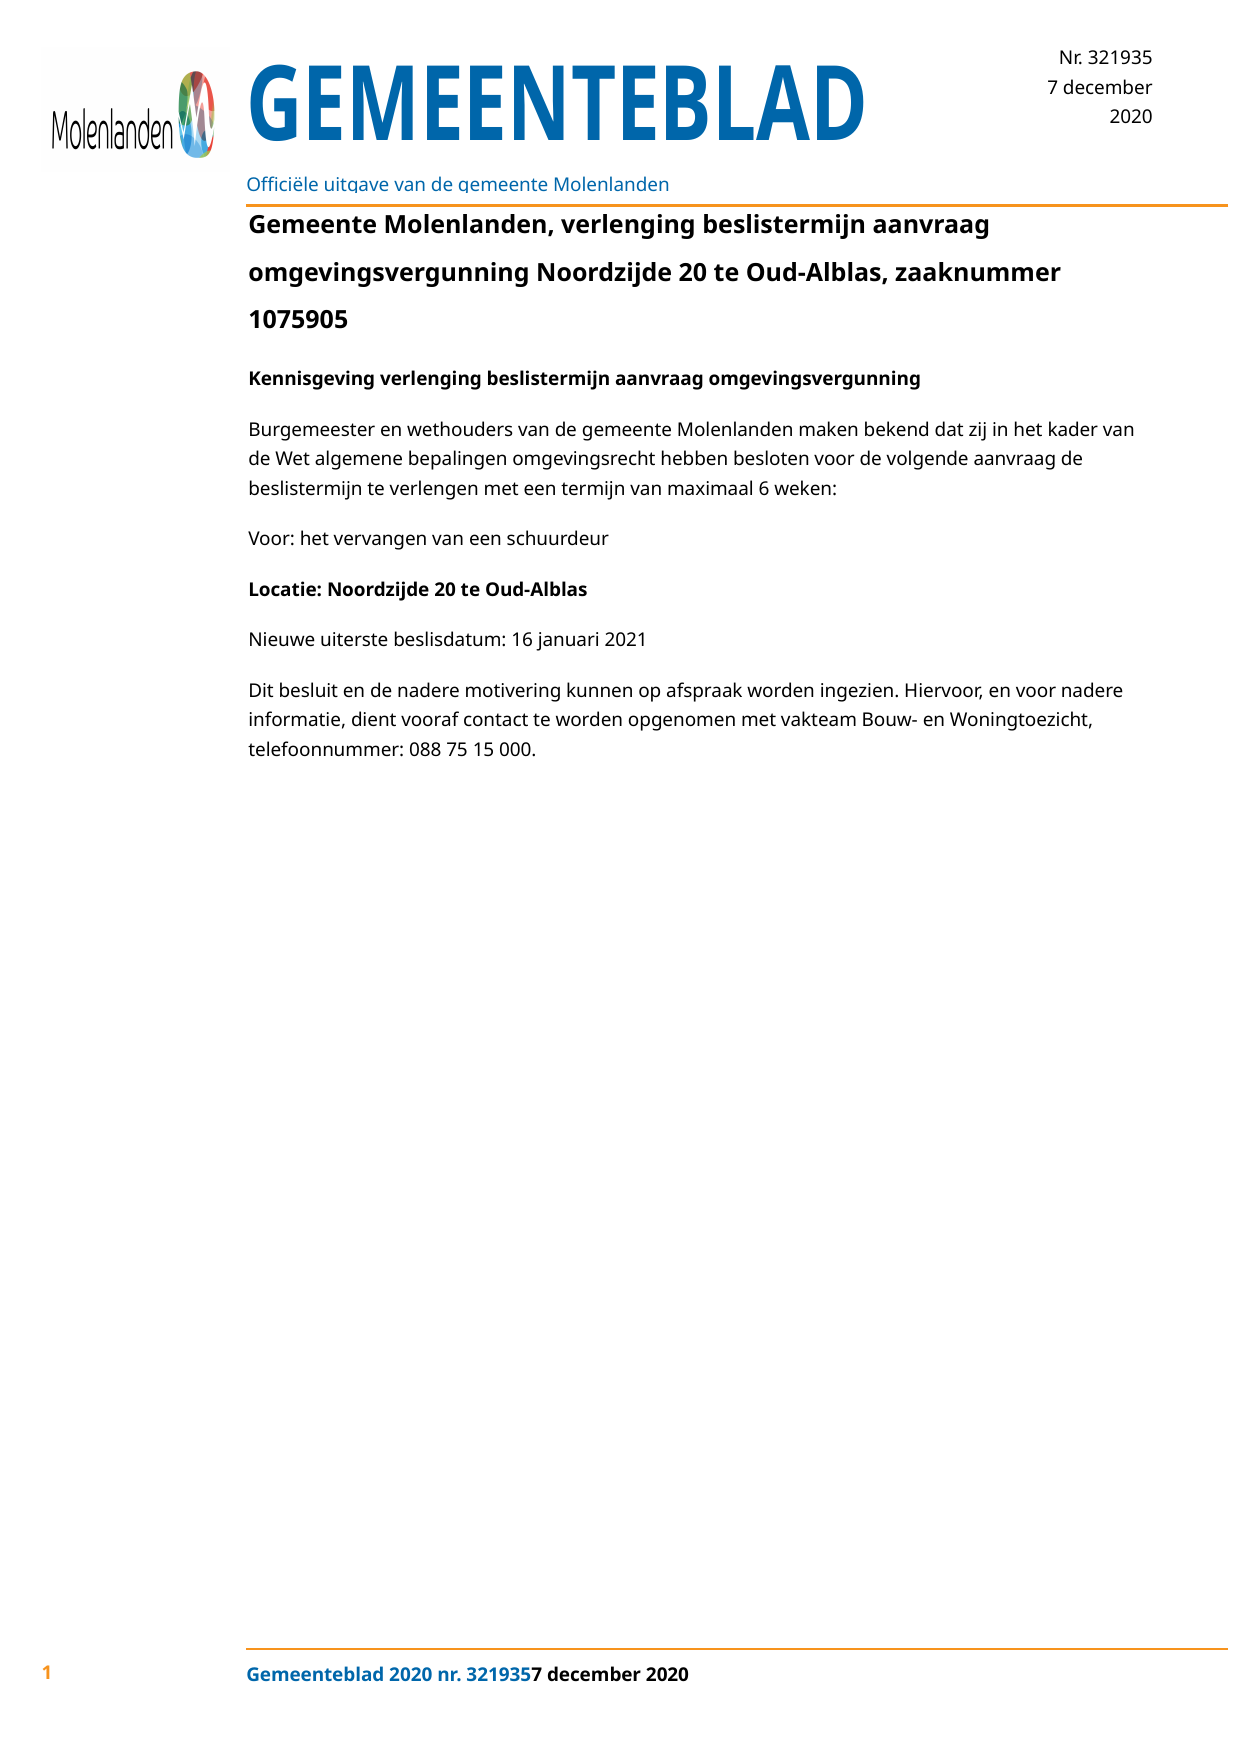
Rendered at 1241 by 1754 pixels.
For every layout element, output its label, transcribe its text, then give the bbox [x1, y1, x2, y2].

text Burgemeester en wethouders van de gemeente Molenlanden maken bekend dat zij in het kader van de Wet algemene bepalingen omgevingsrecht hebben besloten voor de volgende aanvraag de beslistermijn te verlengen met een termijn van maximaal 6 weken: [248, 416, 1152, 501]
text Dit besluit en de nadere motivering kunnen op afspraak worden ingezien. Hiervoor, en voor nadere informatie, dient vooraf contact te worden opgenomen met vakteam Bouw- en Woningtoezicht, telefoonnummer: 088 75 15 000. [248, 677, 1152, 762]
text Voor: het vervangen van een schuurdeur [248, 526, 1152, 551]
text Gemeente Molenlanden, verlenging beslistermijn aanvraag omgevingsvergunning Noordzijde 20 te Oud-Alblas, zaaknummer 1075905 [248, 207, 1152, 336]
text Kennisgeving verlenging beslistermijn aanvraag omgevingsvergunning [248, 366, 1152, 391]
text Nieuwe uiterste beslisdatum: 16 januari 2021 [248, 626, 1152, 652]
text Locatie: Noordzijde 20 te Oud-Alblas [248, 576, 1152, 602]
picture [41, 47, 231, 172]
